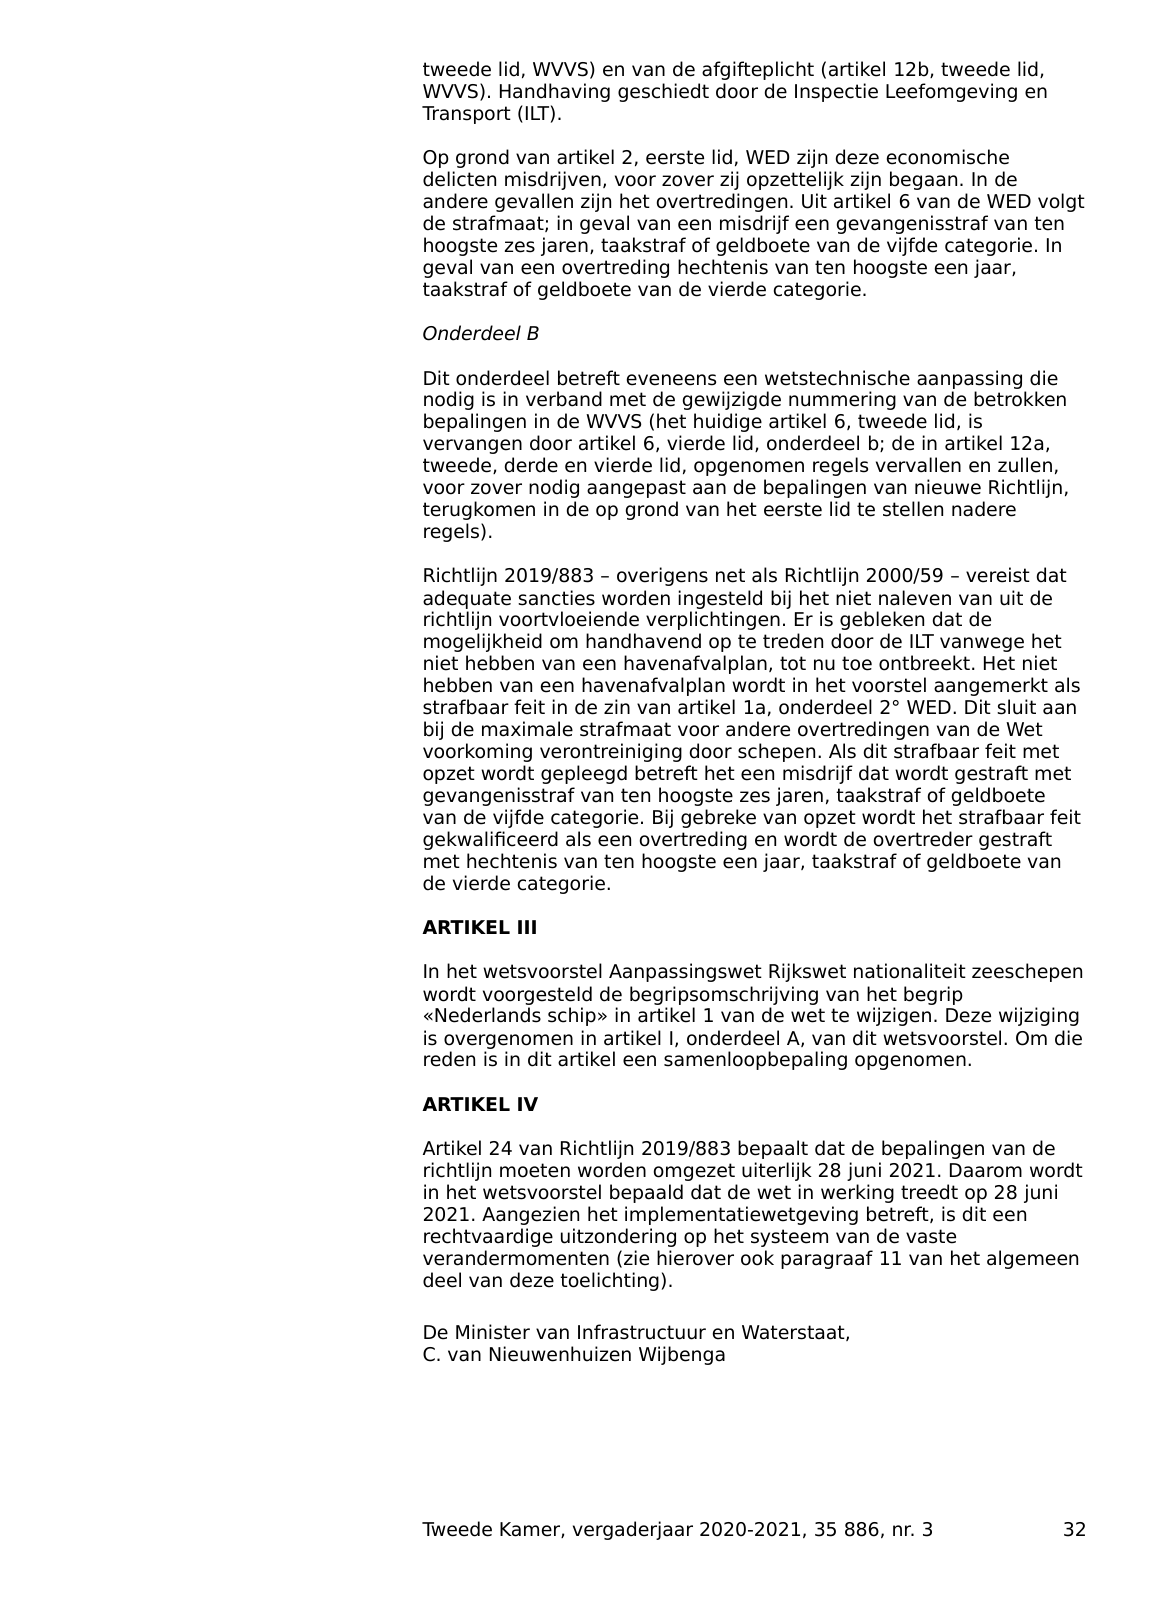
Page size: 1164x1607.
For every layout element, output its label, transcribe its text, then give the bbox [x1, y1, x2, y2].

text Dit onderdeel betreft eveneens een wetstechnische aanpassing die nodig is in verband met de gewijzigde nummering van de betrokken bepalingen in de WVVS (het huidige artikel 6, tweede lid, is vervangen door artikel 6, vierde lid, onderdeel b; de in artikel 12a, tweede, derde en vierde lid, opgenomen regels vervallen en zullen, voor zover nodig aangepast aan de bepalingen van nieuwe Richtlijn, terugkomen in de op grond van het eerste lid te stellen nadere regels). [422, 367, 1087, 543]
subtitle Onderdeel B [422, 323, 1087, 345]
text Richtlijn 2019/883 – overigens net als Richtlijn 2000/59 – vereist dat adequate sancties worden ingesteld bij het niet naleven van uit de richtlijn voortvloeiende verplichtingen. Er is gebleken dat de mogelijkheid om handhavend op te treden door de ILT vanwege het niet hebben van een havenafvalplan, tot nu toe ontbreekt. Het niet hebben van een havenafvalplan wordt in het voorstel aangemerkt als strafbaar feit in de zin van artikel 1a, onderdeel 2° WED. Dit sluit aan bij de maximale strafmaat voor andere overtredingen van de Wet voorkoming verontreiniging door schepen. Als dit strafbaar feit met opzet wordt gepleegd betreft het een misdrijf dat wordt gestraft met gevangenisstraf van ten hoogste zes jaren, taakstraf of geldboete van de vijfde categorie. Bij gebreke van opzet wordt het strafbaar feit gekwalificeerd als een overtreding en wordt de overtreder gestraft met hechtenis van ten hoogste een jaar, taakstraf of geldboete van de vierde categorie. [422, 565, 1087, 895]
text Artikel 24 van Richtlijn 2019/883 bepaalt dat de bepalingen van de richtlijn moeten worden omgezet uiterlijk 28 juni 2021. Daarom wordt in het wetsvoorstel bepaald dat de wet in werking treedt op 28 juni 2021. Aangezien het implementatiewetgeving betreft, is dit een rechtvaardige uitzondering op het systeem van de vaste verandermomenten (zie hierover ook paragraaf 11 van het algemeen deel van deze toelichting). [422, 1138, 1087, 1292]
text Op grond van artikel 2, eerste lid, WED zijn deze economische delicten misdrijven, voor zover zij opzettelijk zijn begaan. In de andere gevallen zijn het overtredingen. Uit artikel 6 van de WED volgt de strafmaat; in geval van een misdrijf een gevangenisstraf van ten hoogste zes jaren, taakstraf of geldboete van de vijfde categorie. In geval van een overtreding hechtenis van ten hoogste een jaar, taakstraf of geldboete van de vierde categorie. [422, 147, 1087, 301]
subtitle ARTIKEL IV [422, 1093, 1087, 1116]
text tweede lid, WVVS) en van de afgifteplicht (artikel 12b, tweede lid, WVVS). Handhaving geschiedt door de Inspectie Leefomgeving en Transport (ILT). [422, 59, 1087, 125]
text De Minister van Infrastructuur en Waterstaat, C. van Nieuwenhuizen Wijbenga [422, 1322, 1087, 1366]
text In het wetsvoorstel Aanpassingswet Rijkswet nationaliteit zeeschepen wordt voorgesteld de begripsomschrijving van het begrip «Nederlands schip» in artikel 1 van de wet te wijzigen. Deze wijziging is overgenomen in artikel I, onderdeel A, van dit wetsvoorstel. Om die reden is in dit artikel een samenloopbepaling opgenomen. [422, 961, 1087, 1071]
subtitle ARTIKEL III [422, 917, 1087, 939]
